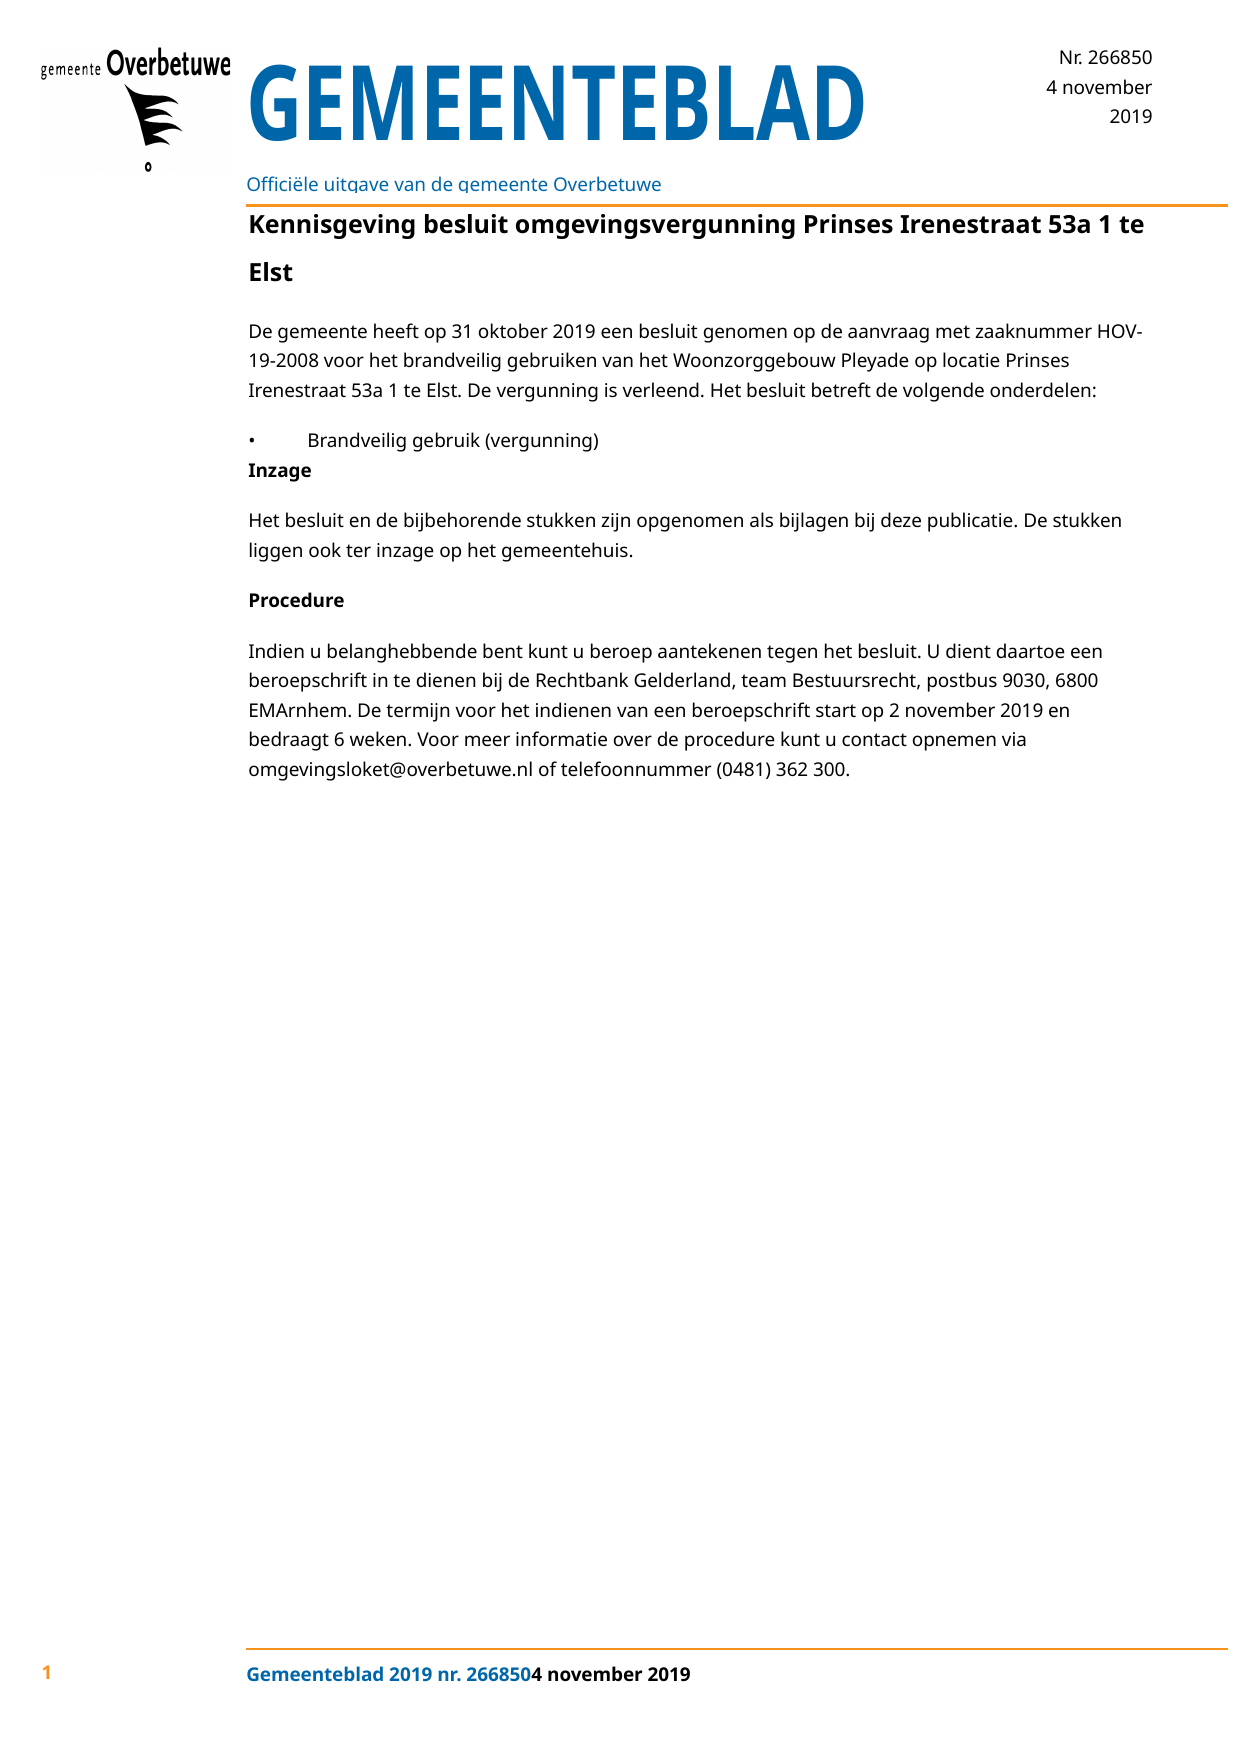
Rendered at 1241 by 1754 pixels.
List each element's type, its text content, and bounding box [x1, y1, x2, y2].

text Procedure [248, 587, 1152, 613]
text Kennisgeving besluit omgevingsvergunning Prinses Irenestraat 53a 1 te Elst [248, 207, 1152, 288]
picture [41, 47, 231, 172]
list Brandveilig gebruik (vergunning) [248, 427, 1152, 453]
text De gemeente heeft op 31 oktober 2019 een besluit genomen op de aanvraag met zaaknummer HOV-19-2008 voor het brandveilig gebruiken van het Woonzorggebouw Pleyade op locatie Prinses Irenestraat 53a 1 te Elst. De vergunning is verleend. Het besluit betreft de volgende onderdelen: [248, 318, 1152, 403]
text Het besluit en de bijbehorende stukken zijn opgenomen als bijlagen bij deze publicatie. De stukken liggen ook ter inzage op het gemeentehuis. [248, 507, 1152, 563]
text Indien u belanghebbende bent kunt u beroep aantekenen tegen het besluit. U dient daartoe een beroepschrift in te dienen bij de Rechtbank Gelderland, team Bestuursrecht, postbus 9030, 6800 EMArnhem. De termijn voor het indienen van een beroepschrift start op 2 november 2019 en bedraagt 6 weken. Voor meer informatie over de procedure kunt u contact opnemen via omgevingsloket@overbetuwe.nl of telefoonnummer (0481) 362 300. [248, 638, 1152, 782]
text Inzage [248, 457, 1152, 483]
